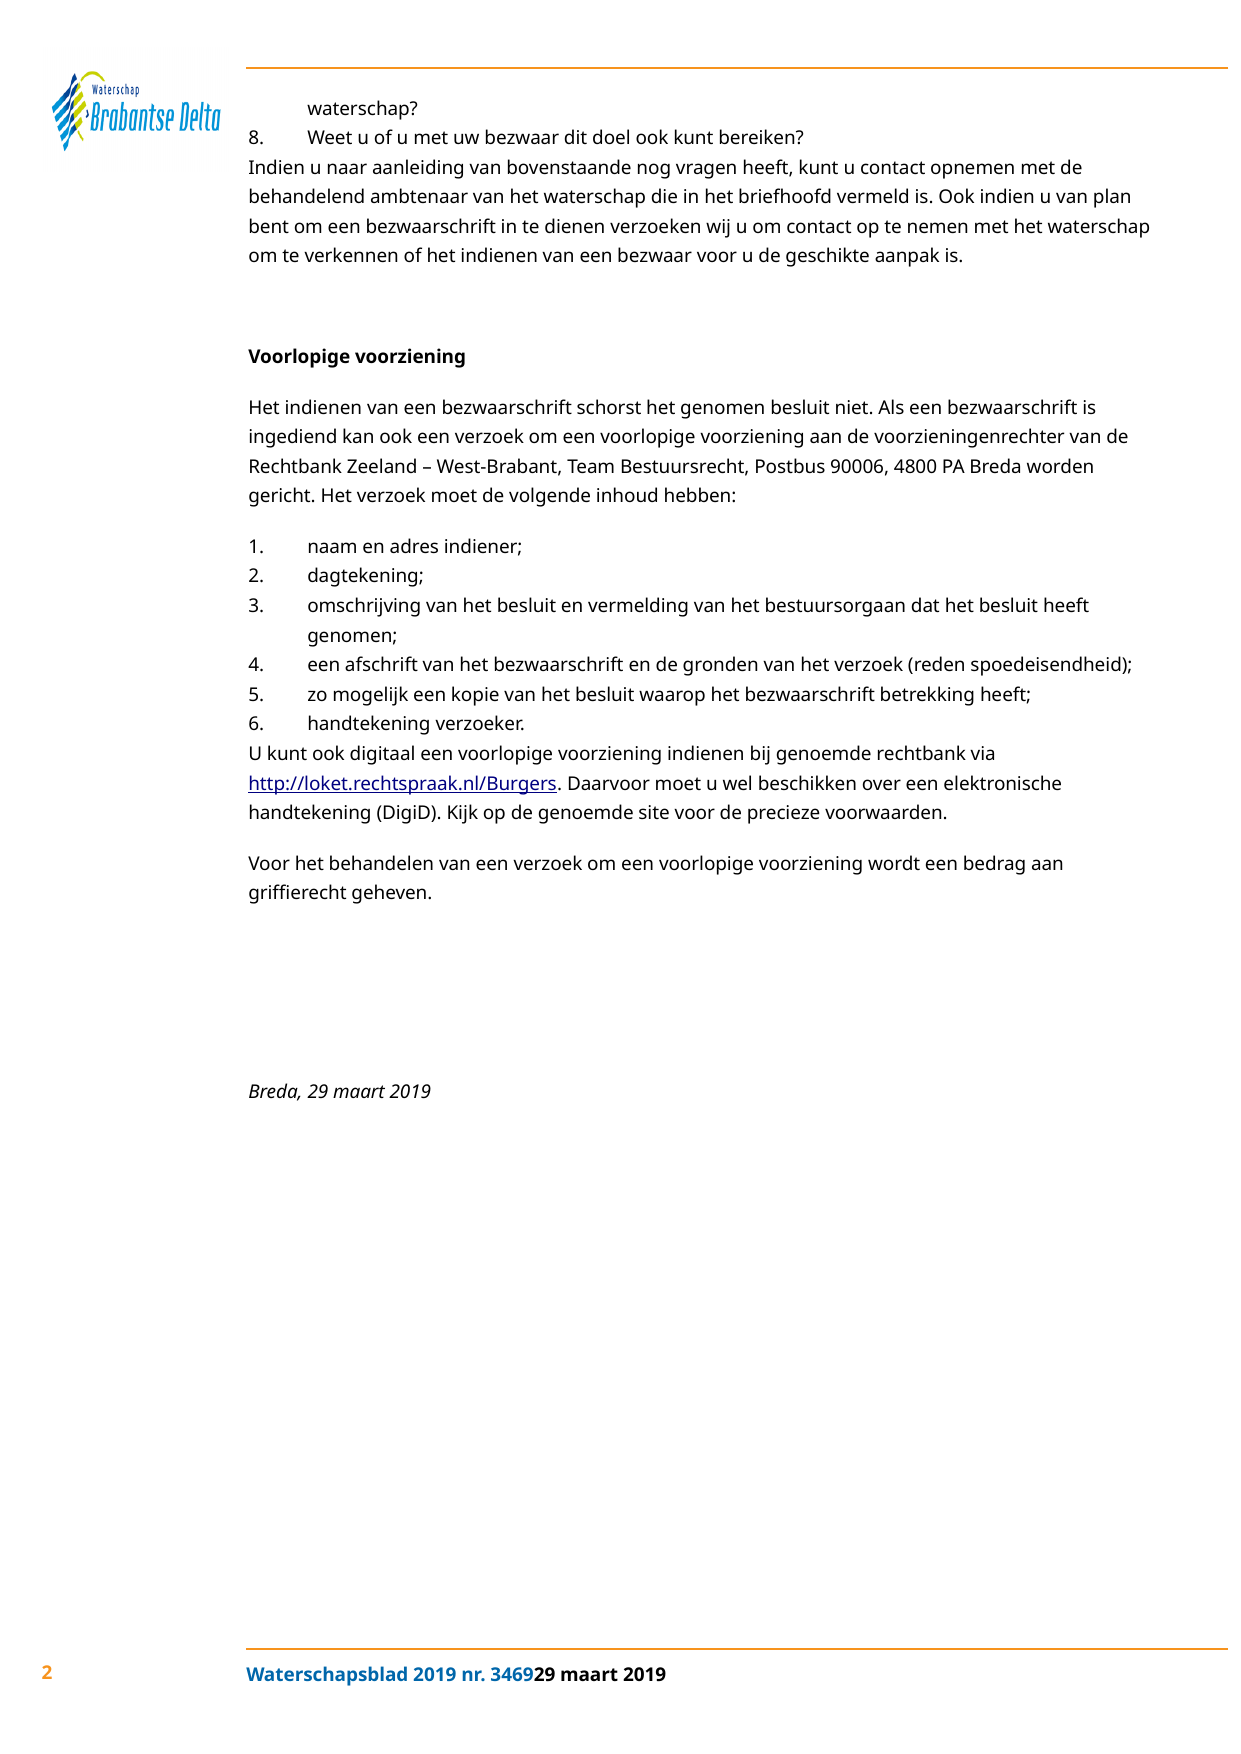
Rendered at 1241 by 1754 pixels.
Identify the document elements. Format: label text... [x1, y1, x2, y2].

text U kunt ook digitaal een voorlopige voorziening indienen bij genoemde rechtbank via http://loket.rechtspraak.nl/Burgers. Daarvoor moet u wel beschikken over een elektronische handtekening (DigiD). Kijk op de genoemde site voor de precieze voorwaarden. [248, 740, 1152, 825]
list omschrijving van het besluit en vermelding van het bestuursorgaan dat het besluit heeft genomen; [248, 592, 1152, 648]
text Voor het behandelen van een verzoek om een voorlopige voorziening wordt een bedrag aan griffierecht geheven. [248, 850, 1152, 905]
list zo mogelijk een kopie van het besluit waarop het bezwaarschrift betrekking heeft; [248, 681, 1152, 707]
list waterschap? [248, 95, 1152, 121]
list naam en adres indiener; [248, 533, 1152, 559]
text Breda, 29 maart 2019 [248, 1078, 1152, 1104]
text Voorlopige voorziening [248, 343, 1152, 369]
list dagtekening; [248, 563, 1152, 588]
text Het indienen van een bezwaarschrift schorst het genomen besluit niet. Als een bezwaarschrift is ingediend kan ook een verzoek om een voorlopige voorziening aan de voorzieningenrechter van de Rechtbank Zeeland – West-Brabant, Team Bestuursrecht, Postbus 90006, 4800 PA Breda worden gericht. Het verzoek moet de volgende inhoud hebben: [248, 394, 1152, 508]
list handtekening verzoeker. [248, 711, 1152, 736]
list Weet u of u met uw bezwaar dit doel ook kunt bereiken? [248, 124, 1152, 150]
picture [41, 47, 231, 172]
text Indien u naar aanleiding van bovenstaande nog vragen heeft, kunt u contact opnemen met de behandelend ambtenaar van het waterschap die in het briefhoofd vermeld is. Ook indien u van plan bent om een bezwaarschrift in te dienen verzoeken wij u om contact op te nemen met het waterschap om te verkennen of het indienen van een bezwaar voor u de geschikte aanpak is. [248, 154, 1152, 268]
list een afschrift van het bezwaarschrift en de gronden van het verzoek (reden spoedeisendheid); [248, 651, 1152, 677]
